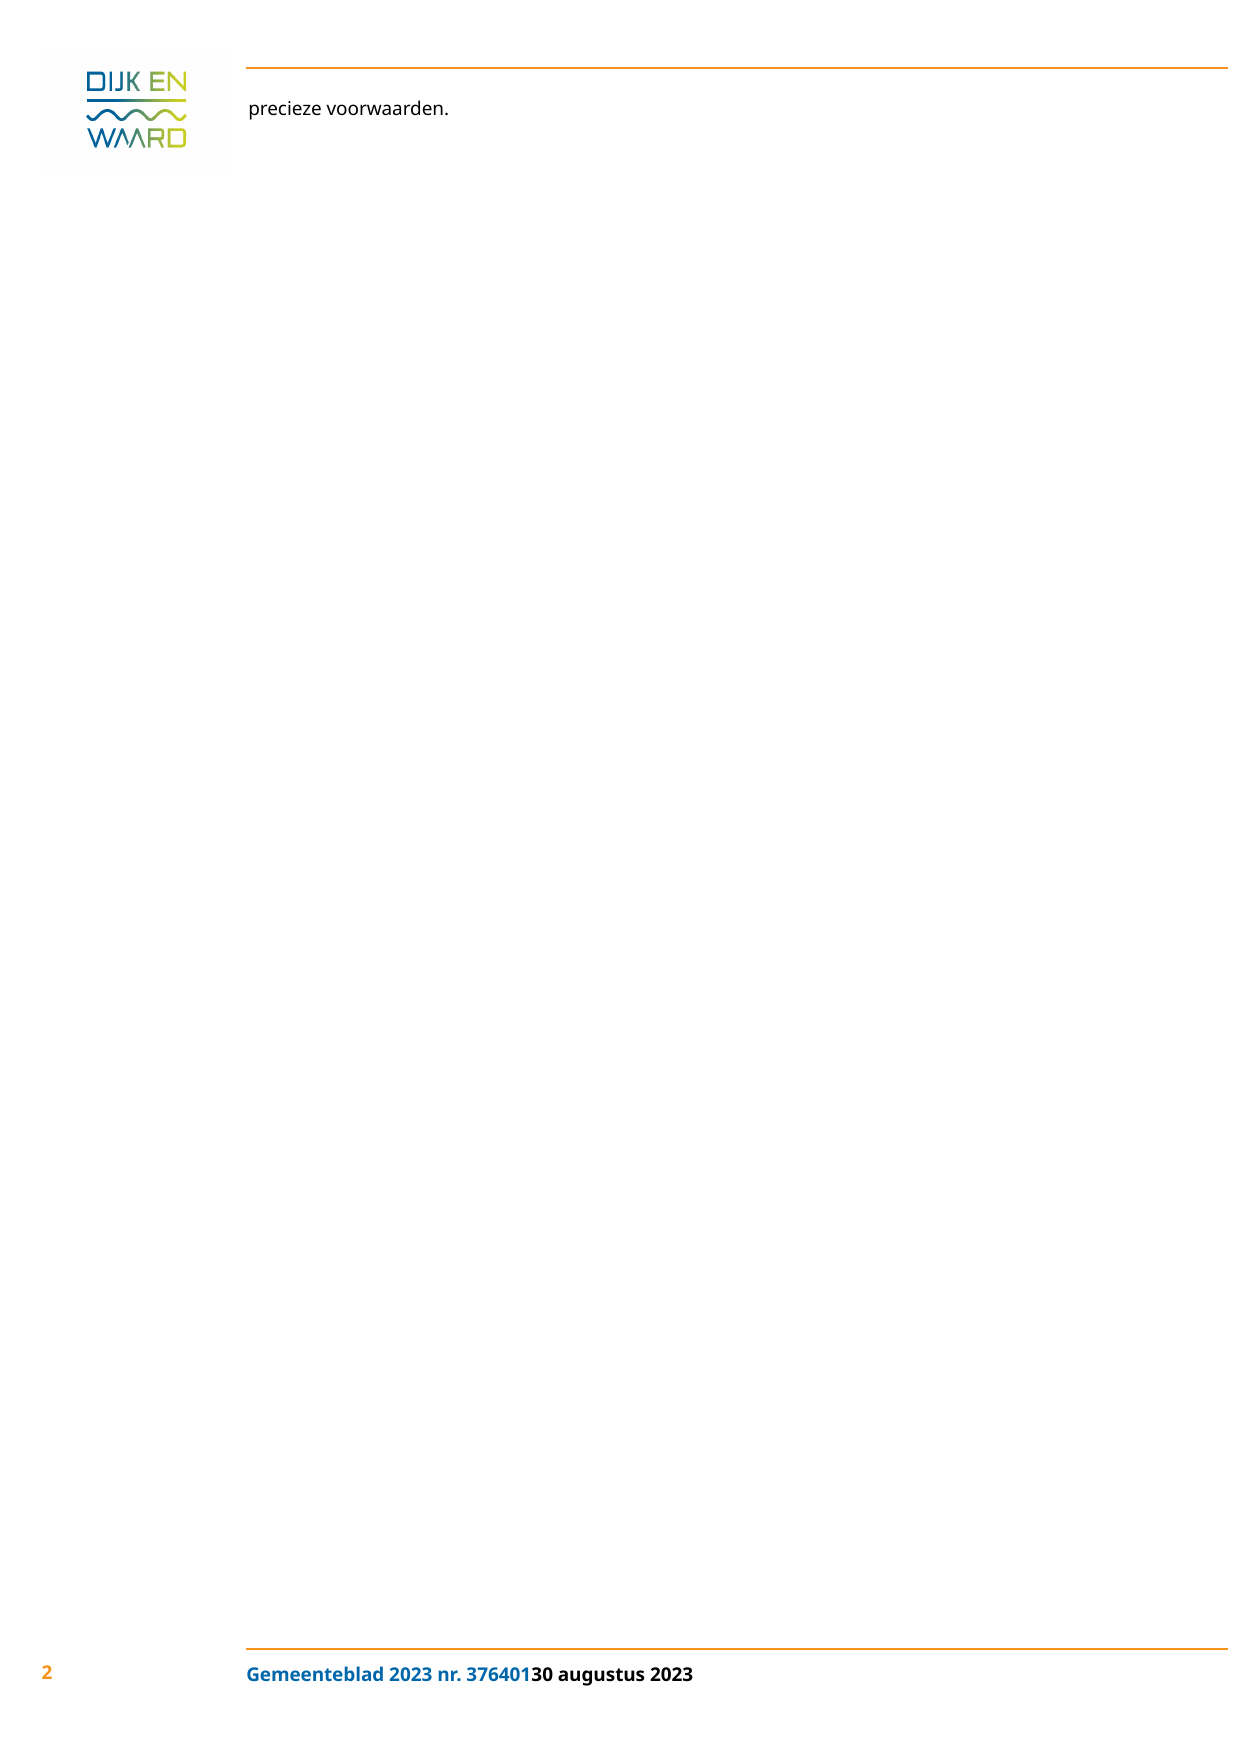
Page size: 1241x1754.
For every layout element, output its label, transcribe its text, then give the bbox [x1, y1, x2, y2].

picture [41, 47, 231, 172]
text precieze voorwaarden. [248, 95, 1152, 121]
